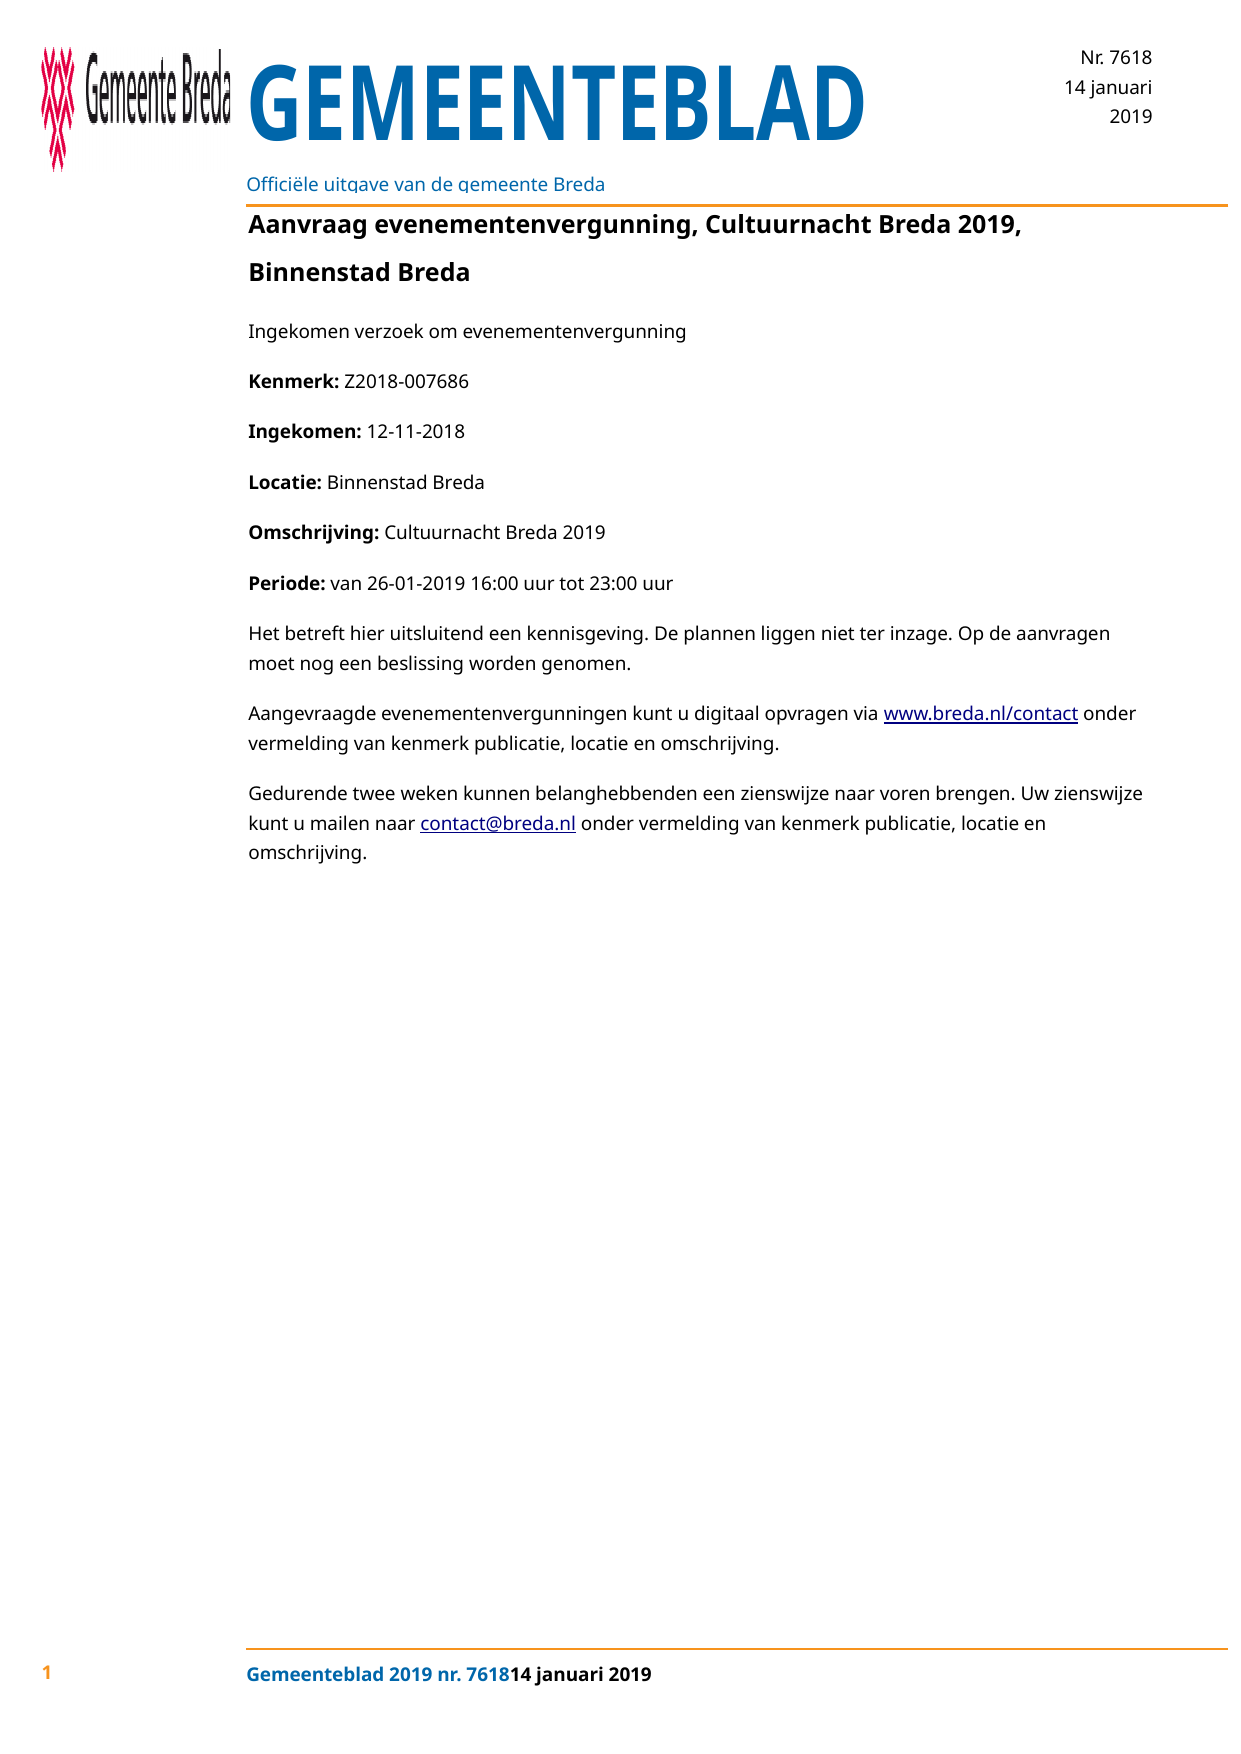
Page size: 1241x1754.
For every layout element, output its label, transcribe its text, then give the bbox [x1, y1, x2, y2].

text Aangevraagde evenementenvergunningen kunt u digitaal opvragen via www.breda.nl/contact onder vermelding van kenmerk publicatie, locatie en omschrijving. [248, 700, 1152, 756]
text Ingekomen: 12-11-2018 [248, 419, 1152, 444]
text Aanvraag evenementenvergunning, Cultuurnacht Breda 2019, Binnenstad Breda [248, 207, 1152, 288]
text Periode: van 26-01-2019 16:00 uur tot 23:00 uur [248, 570, 1152, 596]
text Ingekomen verzoek om evenementenvergunning [248, 318, 1152, 344]
text Locatie: Binnenstad Breda [248, 469, 1152, 495]
text Gedurende twee weken kunnen belanghebbenden een zienswijze naar voren brengen. Uw zienswijze kunt u mailen naar contact@breda.nl onder vermelding van kenmerk publicatie, locatie en omschrijving. [248, 780, 1152, 865]
text Omschrijving: Cultuurnacht Breda 2019 [248, 519, 1152, 545]
text Het betreft hier uitsluitend een kennisgeving. De plannen liggen niet ter inzage. Op de aanvragen moet nog een beslissing worden genomen. [248, 620, 1152, 676]
picture [41, 47, 231, 172]
text Kenmerk: Z2018-007686 [248, 368, 1152, 394]
